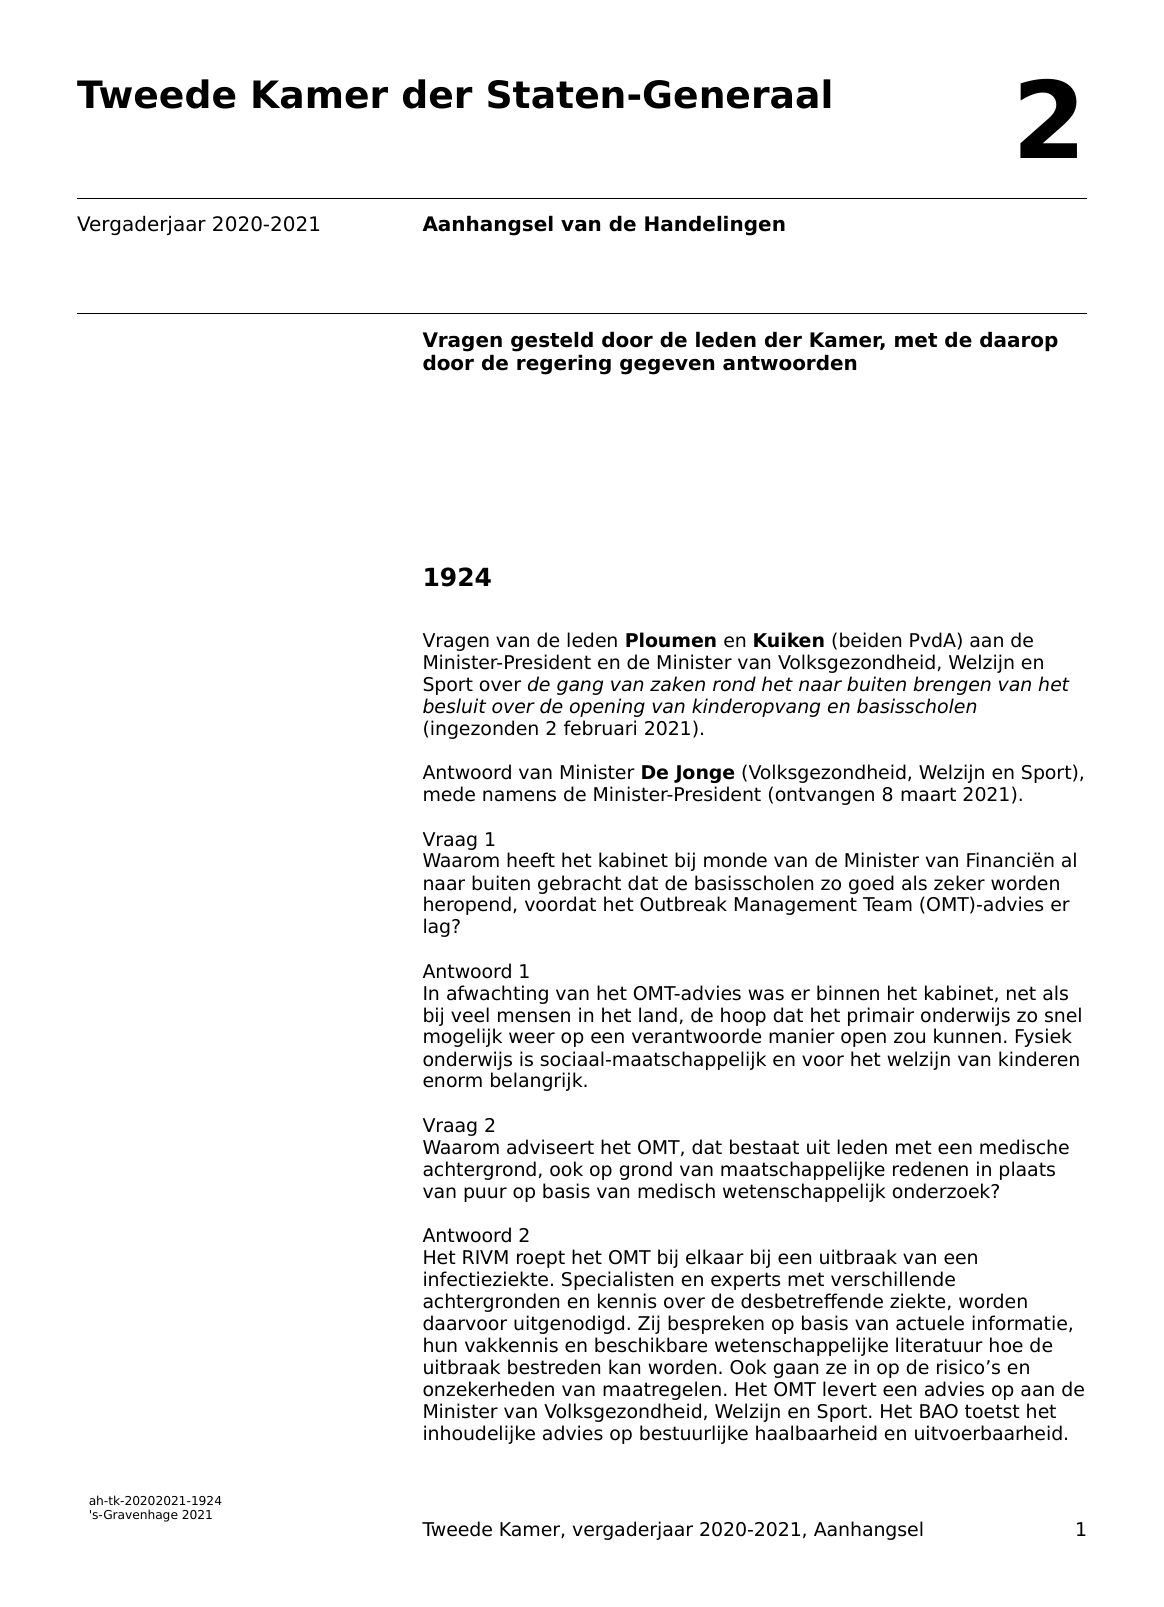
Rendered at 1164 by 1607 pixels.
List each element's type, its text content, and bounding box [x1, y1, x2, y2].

table_cell Aanhangsel van de Handelingen [422, 199, 1087, 313]
table_header Tweede Kamer der Staten-Generaal [77, 59, 886, 198]
text Antwoord 2 [422, 1225, 1087, 1247]
table_cell [77, 314, 422, 375]
text ah-tk-20202021-1924 [88, 1494, 323, 1508]
text Vraag 1 [422, 828, 1087, 850]
text Antwoord 1 [422, 961, 1087, 982]
text Antwoord van Minister De Jonge (Volksgezondheid, Welzijn en Sport), mede namens de Minister-President (ontvangen 8 maart 2021). [422, 762, 1087, 806]
text Vragen van de leden Ploumen en Kuiken (beiden PvdA) aan de Minister-President en de Minister van Volksgezondheid, Welzijn en Sport over de gang van zaken rond het naar buiten brengen van het besluit over de opening van kinderopvang en basisscholen (ingezonden 2 februari 2021). [422, 630, 1087, 740]
table_header 2 [886, 59, 1087, 198]
text In afwachting van het OMT-advies was er binnen het kabinet, net als bij veel mensen in het land, de hoop dat het primair onderwijs zo snel mogelijk weer op een verantwoorde manier open zou kunnen. Fysiek onderwijs is sociaal-maatschappelijk en voor het welzijn van kinderen enorm belangrijk. [422, 982, 1087, 1092]
text Het RIVM roept het OMT bij elkaar bij een uitbraak van een infectieziekte. Specialisten en experts met verschillende achtergronden en kennis over de desbetreffende ziekte, worden daarvoor uitgenodigd. Zij bespreken op basis van actuele informatie, hun vakkennis en beschikbare wetenschappelijke literatuur hoe de uitbraak bestreden kan worden. Ook gaan ze in op de risico’s en onzekerheden van maatregelen. Het OMT levert een advies op aan de Minister van Volksgezondheid, Welzijn en Sport. Het BAO toetst het inhoudelijke advies op bestuurlijke haalbaarheid en uitvoerbaarheid. [422, 1247, 1087, 1444]
text 1924 [422, 563, 1087, 592]
text Waarom adviseert het OMT, dat bestaat uit leden met een medische achtergrond, ook op grond van maatschappelijke redenen in plaats van puur op basis van medisch wetenschappelijk onderzoek? [422, 1137, 1087, 1202]
text Vraag 2 [422, 1114, 1087, 1137]
table_cell Vragen gesteld door de leden der Kamer, met de daarop door de regering gegeven antwoorden [422, 314, 1087, 375]
table_cell Vergaderjaar 2020-2021 [77, 199, 422, 313]
text 's-Gravenhage 2021 [88, 1508, 323, 1522]
text Waarom heeft het kabinet bij monde van de Minister van Financiën al naar buiten gebracht dat de basisscholen zo goed als zeker worden heropend, voordat het Outbreak Management Team (OMT)-advies er lag? [422, 850, 1087, 938]
